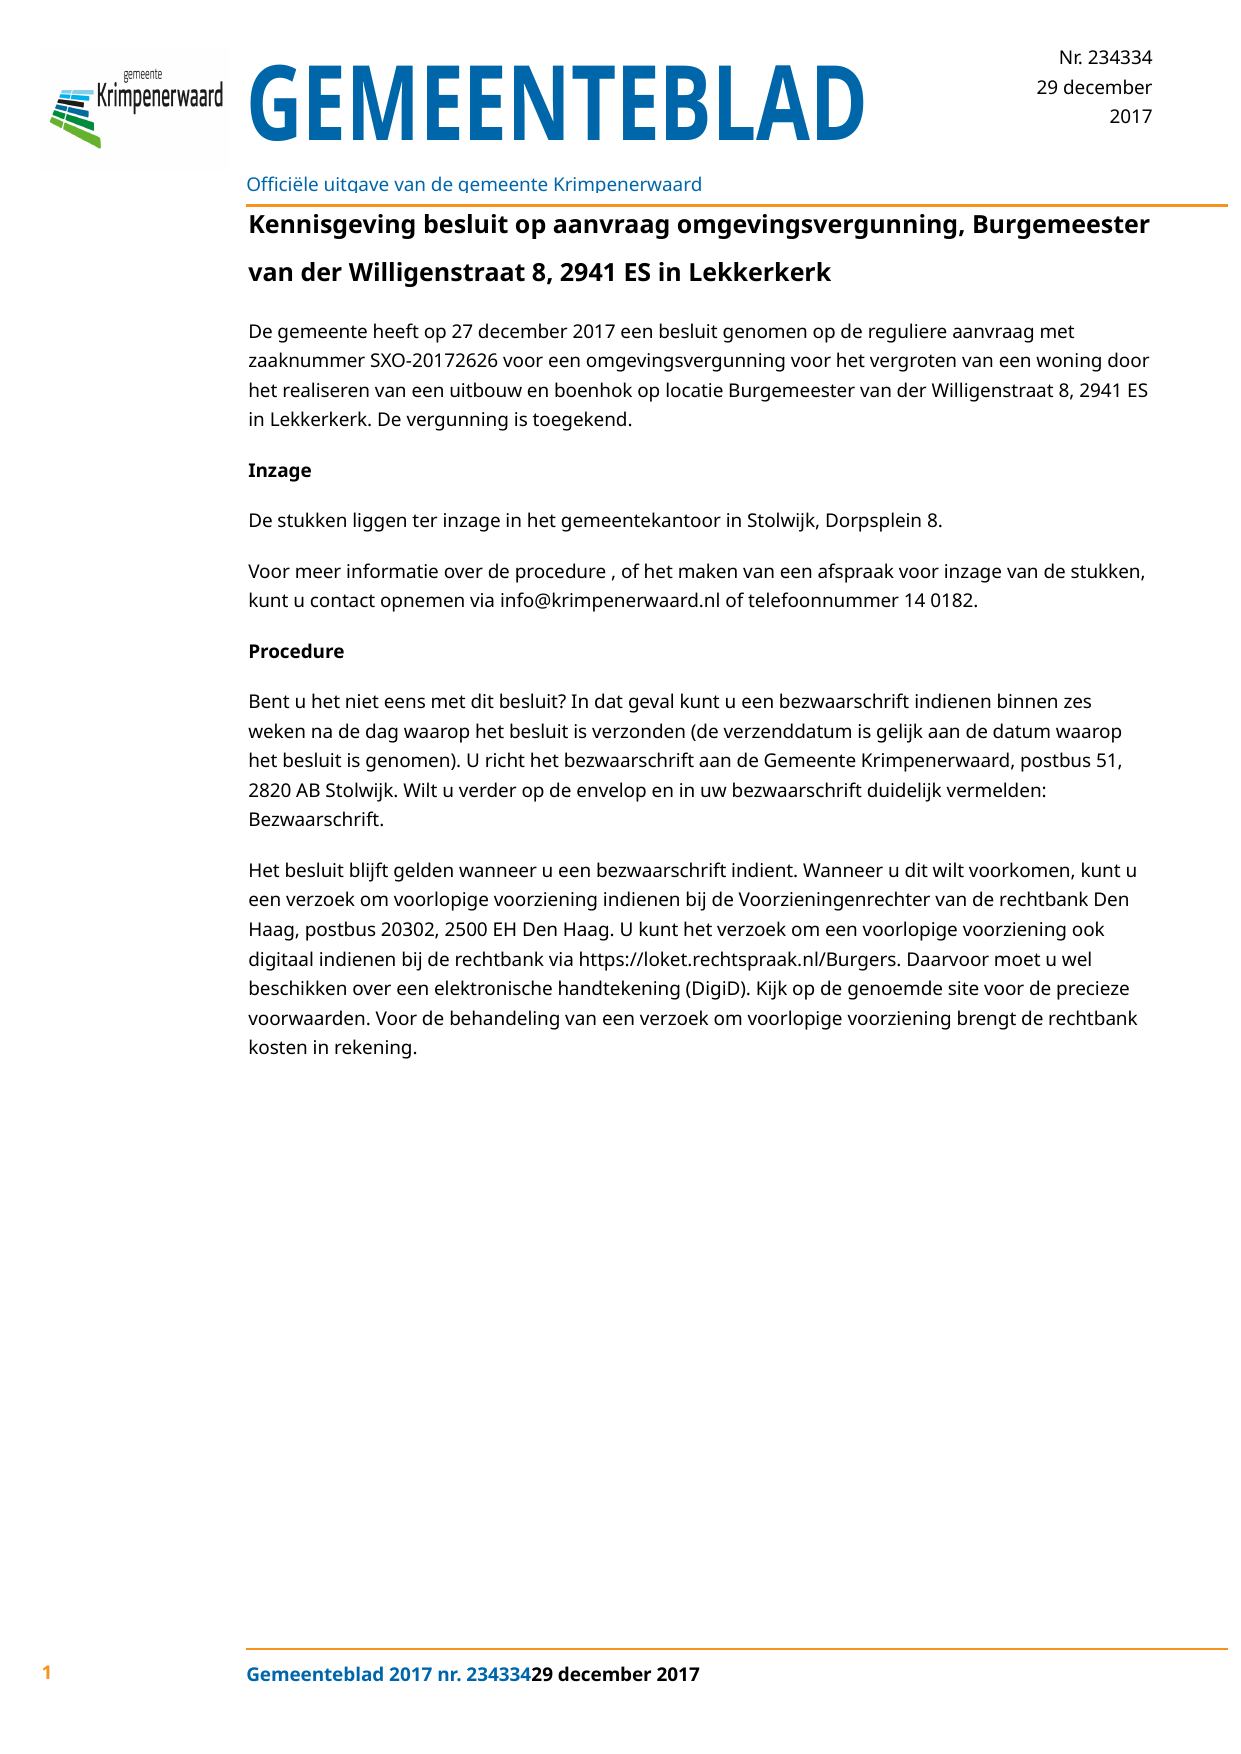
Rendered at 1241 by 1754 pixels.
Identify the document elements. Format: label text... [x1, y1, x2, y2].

text Procedure [248, 638, 1152, 664]
text Het besluit blijft gelden wanneer u een bezwaarschrift indient. Wanneer u dit wilt voorkomen, kunt u een verzoek om voorlopige voorziening indienen bij de Voorzieningenrechter van de rechtbank Den Haag, postbus 20302, 2500 EH Den Haag. U kunt het verzoek om een voorlopige voorziening ook digitaal indienen bij de rechtbank via https://loket.rechtspraak.nl/Burgers. Daarvoor moet u wel beschikken over een elektronische handtekening (DigiD). Kijk op de genoemde site voor de precieze voorwaarden. Voor de behandeling van een verzoek om voorlopige voorziening brengt de rechtbank kosten in rekening. [248, 857, 1152, 1060]
text Voor meer informatie over de procedure , of het maken van een afspraak voor inzage van de stukken, kunt u contact opnemen via info@krimpenerwaard.nl of telefoonnummer 14 0182. [248, 558, 1152, 613]
text De stukken liggen ter inzage in het gemeentekantoor in Stolwijk, Dorpsplein 8. [248, 507, 1152, 533]
text Inzage [248, 457, 1152, 483]
text Kennisgeving besluit op aanvraag omgevingsvergunning, Burgemeester van der Willigenstraat 8, 2941 ES in Lekkerkerk [248, 207, 1152, 288]
picture [41, 47, 231, 172]
text Bent u het niet eens met dit besluit? In dat geval kunt u een bezwaarschrift indienen binnen zes weken na de dag waarop het besluit is verzonden (de verzenddatum is gelijk aan de datum waarop het besluit is genomen). U richt het bezwaarschrift aan de Gemeente Krimpenerwaard, postbus 51, 2820 AB Stolwijk. Wilt u verder op de envelop en in uw bezwaarschrift duidelijk vermelden: Bezwaarschrift. [248, 688, 1152, 832]
text De gemeente heeft op 27 december 2017 een besluit genomen op de reguliere aanvraag met zaaknummer SXO-20172626 voor een omgevingsvergunning voor het vergroten van een woning door het realiseren van een uitbouw en boenhok op locatie Burgemeester van der Willigenstraat 8, 2941 ES in Lekkerkerk. De vergunning is toegekend. [248, 318, 1152, 432]
